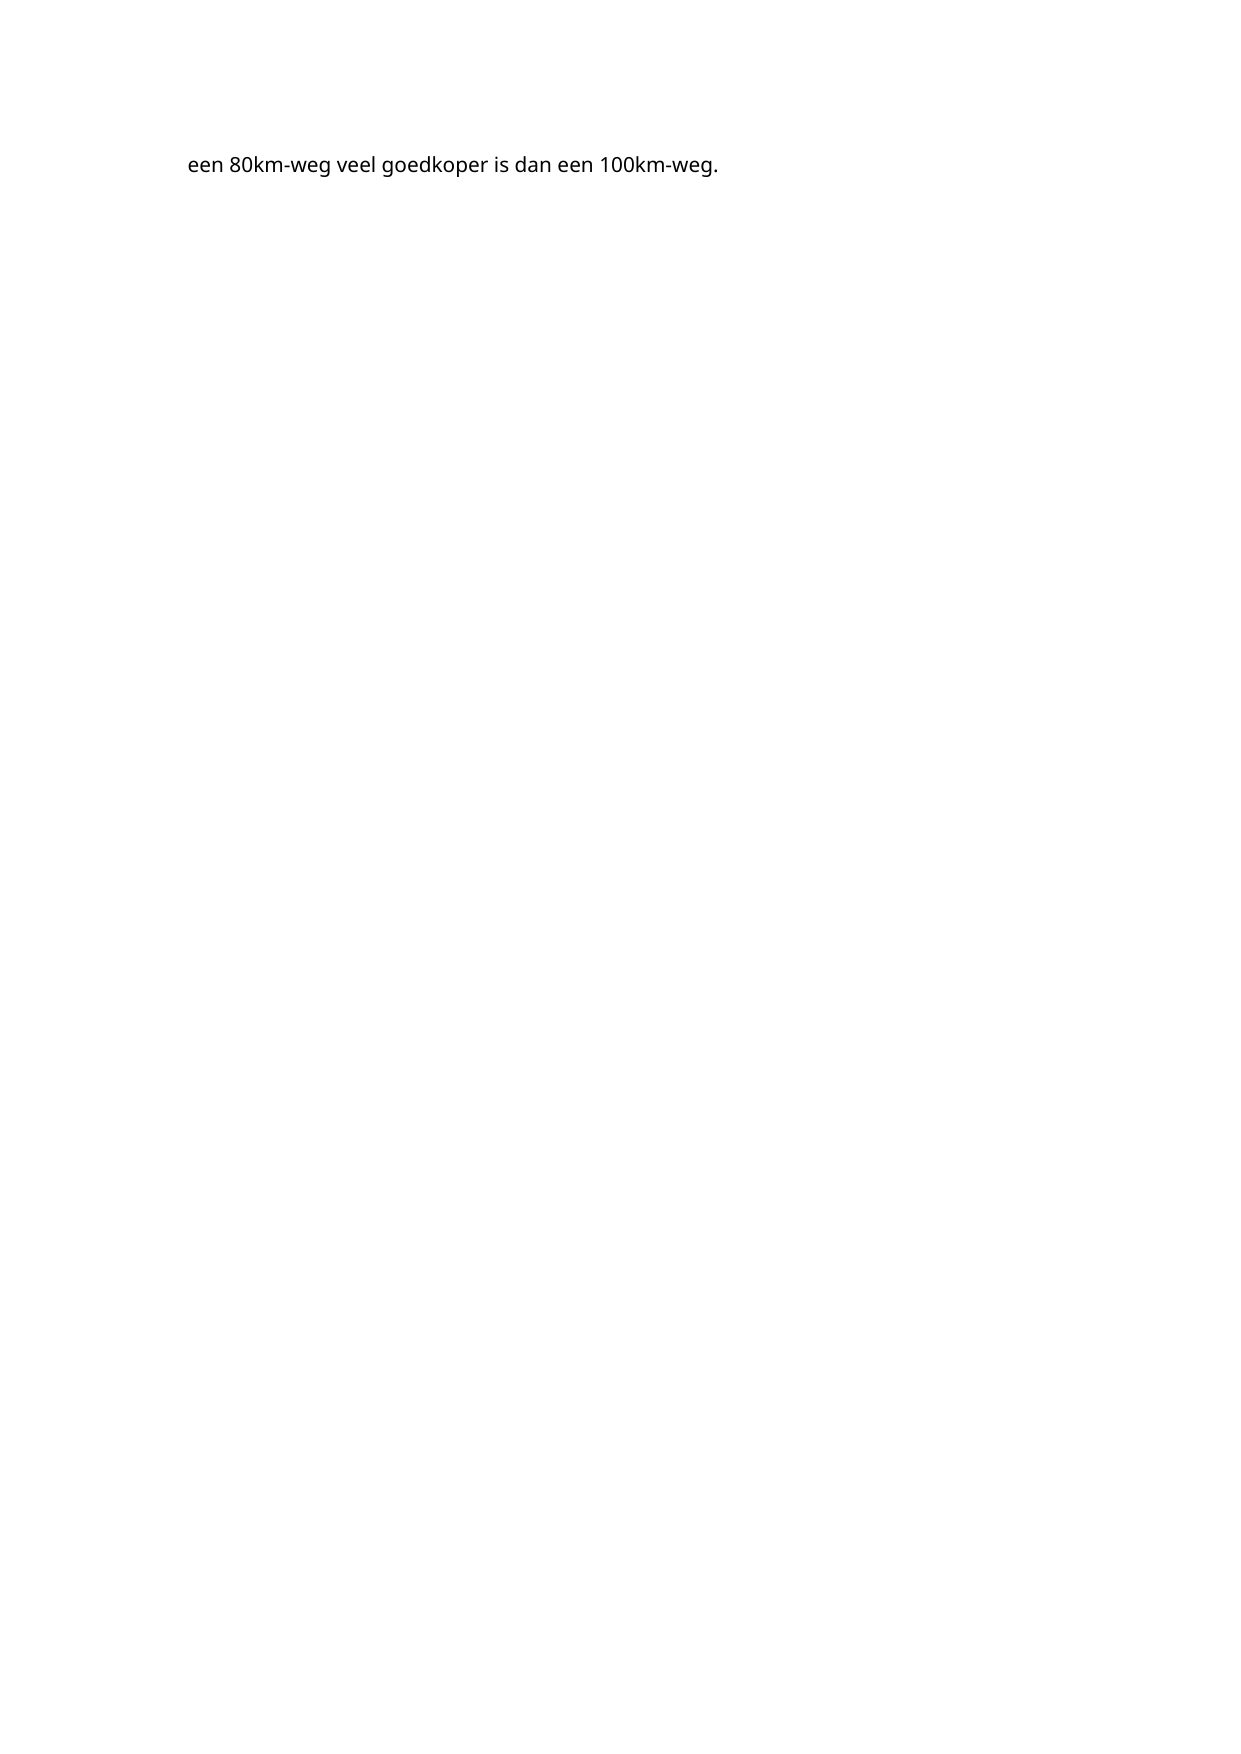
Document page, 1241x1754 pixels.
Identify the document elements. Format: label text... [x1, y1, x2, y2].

text een 80km-weg veel goedkoper is dan een 100km-weg. [187, 150, 1053, 178]
